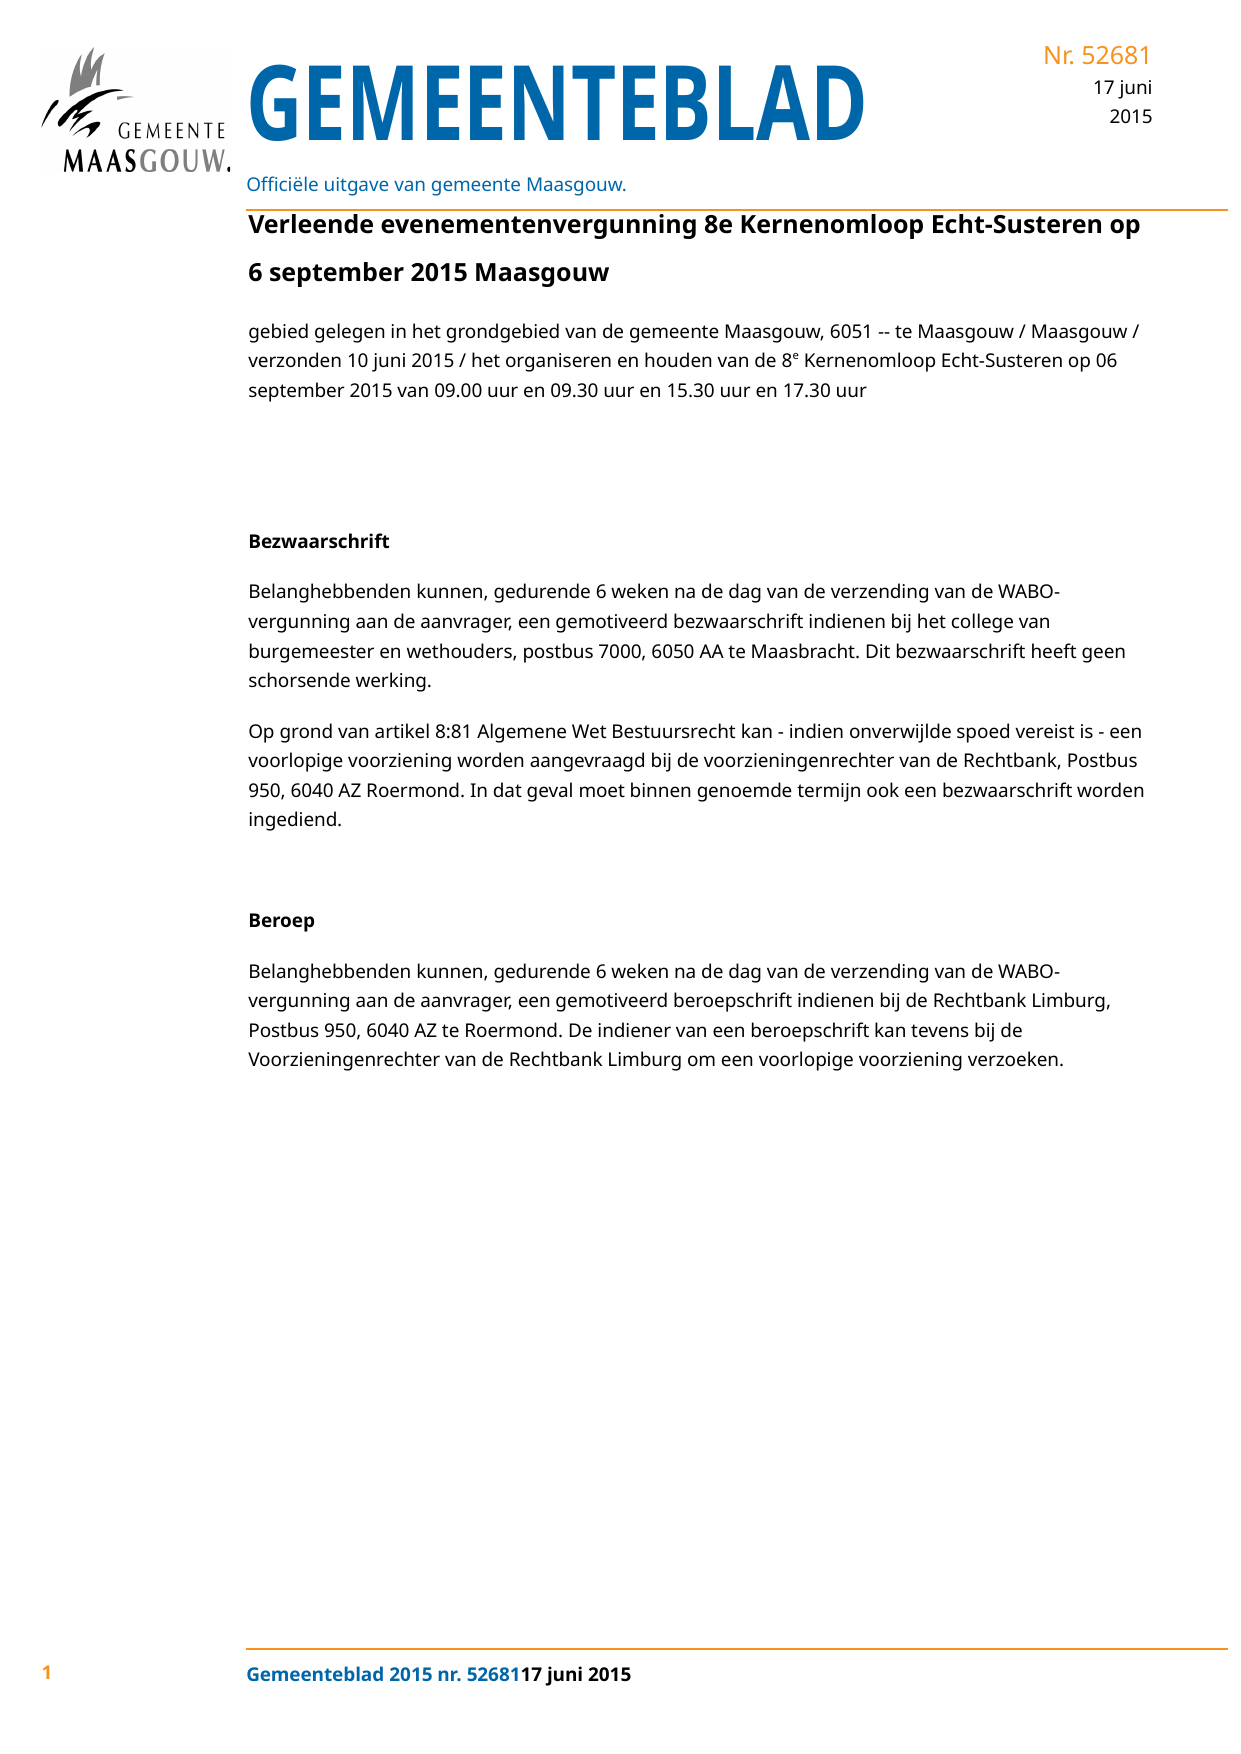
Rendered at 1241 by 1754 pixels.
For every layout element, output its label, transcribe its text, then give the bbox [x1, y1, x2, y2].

text Belanghebbenden kunnen, gedurende 6 weken na de dag van de verzending van de WABO-vergunning aan de aanvrager, een gemotiveerd beroepschrift indienen bij de Rechtbank Limburg, Postbus 950, 6040 AZ te Roermond. De indiener van een beroepschrift kan tevens bij de Voorzieningenrechter van de Rechtbank Limburg om een voorlopige voorziening verzoeken. [248, 958, 1152, 1072]
text Beroep [248, 907, 1152, 933]
text Verleende evenementenvergunning 8e Kernenomloop Echt-Susteren op 6 september 2015 Maasgouw [248, 211, 1152, 288]
text Op grond van artikel 8:81 Algemene Wet Bestuursrecht kan - indien onverwijlde spoed vereist is - een voorlopige voorziening worden aangevraagd bij de voorzieningenrechter van de Rechtbank, Postbus 950, 6040 AZ Roermond. In dat geval moet binnen genoemde termijn ook een bezwaarschrift worden ingediend. [248, 718, 1152, 832]
text gebied gelegen in het grondgebied van de gemeente Maasgouw, 6051 -- te Maasgouw / Maasgouw / verzonden 10 juni 2015 / het organiseren en houden van de 8e Kernenomloop Echt-Susteren op 06 september 2015 van 09.00 uur en 09.30 uur en 15.30 uur en 17.30 uur [248, 318, 1152, 403]
text Belanghebbenden kunnen, gedurende 6 weken na de dag van de verzending van de WABO-vergunning aan de aanvrager, een gemotiveerd bezwaarschrift indienen bij het college van burgemeester en wethouders, postbus 7000, 6050 AA te Maasbracht. Dit bezwaarschrift heeft geen schorsende werking. [248, 579, 1152, 693]
text Bezwaarschrift [248, 528, 1152, 554]
picture [41, 47, 231, 172]
